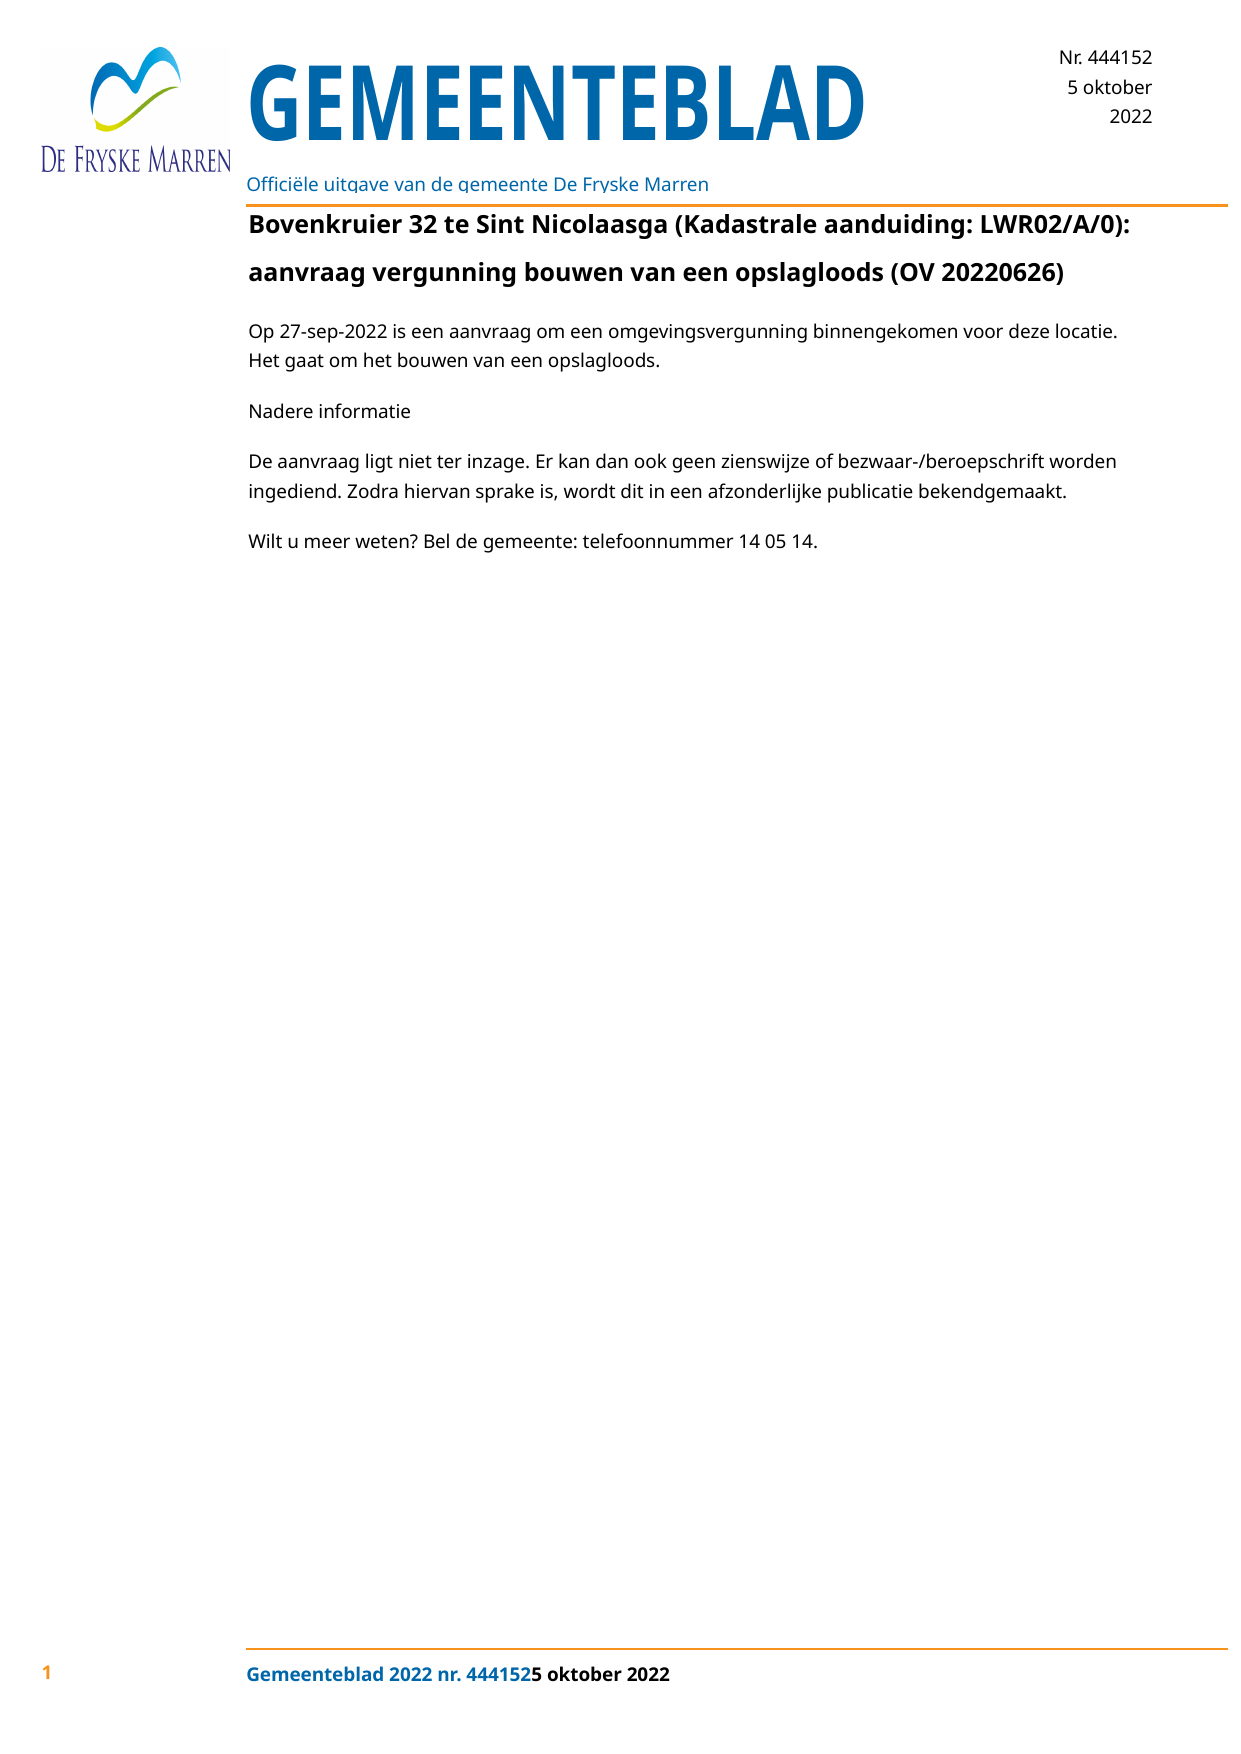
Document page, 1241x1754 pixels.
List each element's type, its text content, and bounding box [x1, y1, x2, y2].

text De aanvraag ligt niet ter inzage. Er kan dan ook geen zienswijze of bezwaar-/beroepschrift worden ingediend. Zodra hiervan sprake is, wordt dit in een afzonderlijke publicatie bekendgemaakt. [248, 448, 1152, 504]
text Wilt u meer weten? Bel de gemeente: telefoonnummer 14 05 14. [248, 528, 1152, 554]
picture [41, 47, 231, 172]
text Bovenkruier 32 te Sint Nicolaasga (Kadastrale aanduiding: LWR02/A/0): aanvraag vergunning bouwen van een opslagloods (OV 20220626) [248, 207, 1152, 288]
text Op 27-sep-2022 is een aanvraag om een omgevingsvergunning binnengekomen voor deze locatie. Het gaat om het bouwen van een opslagloods. [248, 318, 1152, 373]
text Nadere informatie [248, 398, 1152, 424]
